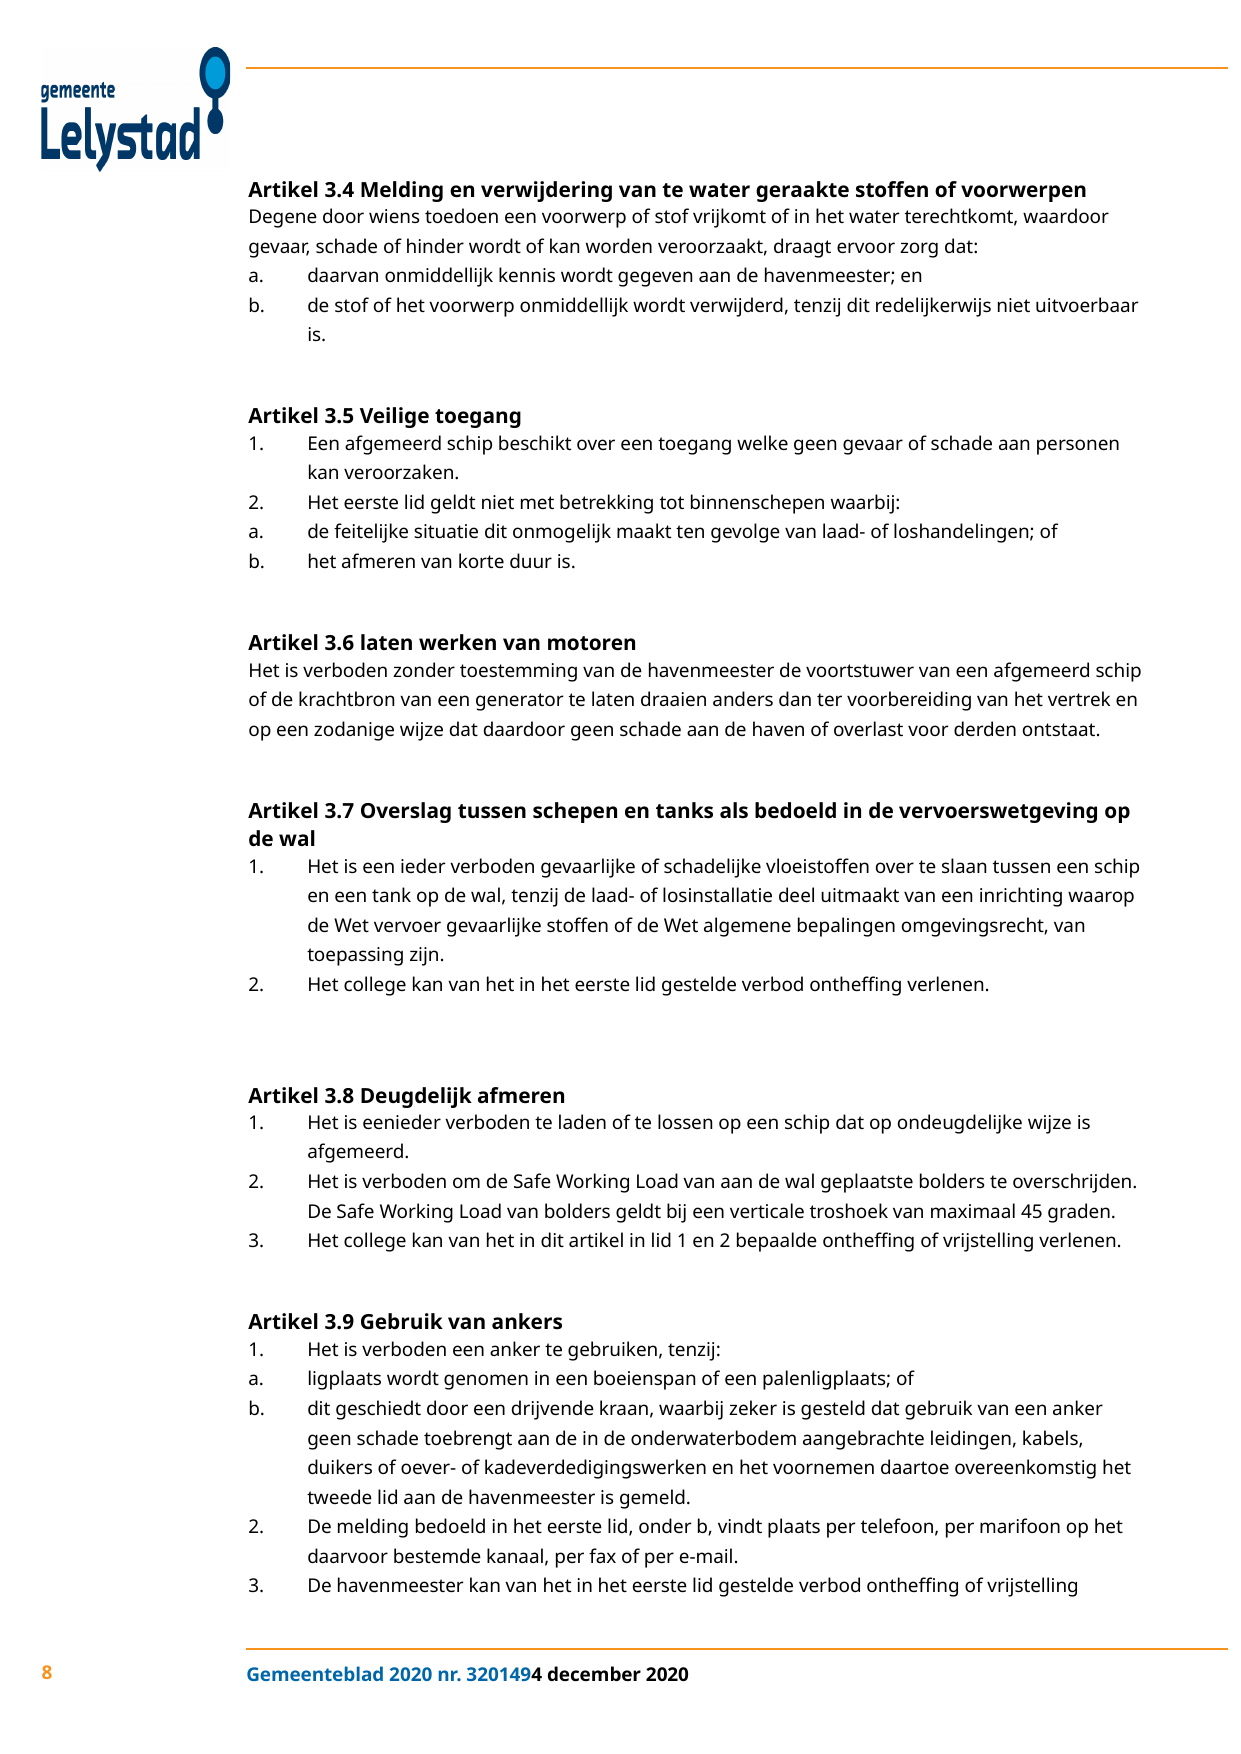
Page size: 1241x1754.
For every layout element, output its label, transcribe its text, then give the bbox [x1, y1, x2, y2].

list daarvan onmiddellijk kennis wordt gegeven aan de havenmeester; en [248, 262, 1152, 288]
list Het is verboden om de Safe Working Load van aan de wal geplaatste bolders te overschrijden. De Safe Working Load van bolders geldt bij een verticale troshoek van maximaal 45 graden. [248, 1168, 1152, 1224]
list het afmeren van korte duur is. [248, 548, 1152, 574]
list De melding bedoeld in het eerste lid, onder b, vindt plaats per telefoon, per marifoon op het daarvoor bestemde kanaal, per fax of per e-mail. [248, 1513, 1152, 1569]
text Degene door wiens toedoen een voorwerp of stof vrijkomt of in het water terechtkomt, waardoor gevaar, schade of hinder wordt of kan worden veroorzaakt, draagt ervoor zorg dat: [248, 203, 1152, 258]
list De havenmeester kan van het in het eerste lid gestelde verbod ontheffing of vrijstelling [248, 1573, 1152, 1598]
list Het college kan van het in het eerste lid gestelde verbod ontheffing verlenen. [248, 971, 1152, 997]
list Het eerste lid geldt niet met betrekking tot binnenschepen waarbij: [248, 489, 1152, 515]
list de feitelijke situatie dit onmogelijk maakt ten gevolge van laad- of loshandelingen; of [248, 519, 1152, 544]
list Het is verboden een anker te gebruiken, tenzij: [248, 1336, 1152, 1362]
text Artikel 3.4 Melding en verwijdering van te water geraakte stoffen of voorwerpen [248, 175, 1152, 203]
text Artikel 3.8 Deugdelijk afmeren [248, 1081, 1152, 1109]
list Het is een ieder verboden gevaarlijke of schadelijke vloeistoffen over te slaan tussen een schip en een tank op de wal, tenzij de laad- of losinstallatie deel uitmaakt van een inrichting waarop de Wet vervoer gevaarlijke stoffen of de Wet algemene bepalingen omgevingsrecht, van toepassing zijn. [248, 853, 1152, 967]
list Een afgemeerd schip beschikt over een toegang welke geen gevaar of schade aan personen kan veroorzaken. [248, 430, 1152, 485]
text Artikel 3.9 Gebruik van ankers [248, 1307, 1152, 1336]
list Het is eenieder verboden te laden of te lossen op een schip dat op ondeugdelijke wijze is afgemeerd. [248, 1109, 1152, 1164]
text Artikel 3.6 laten werken van motoren [248, 628, 1152, 657]
list dit geschiedt door een drijvende kraan, waarbij zeker is gesteld dat gebruik van een anker geen schade toebrengt aan de in de onderwaterbodem aangebrachte leidingen, kabels, duikers of oever- of kadeverdedigingswerken en het voornemen daartoe overeenkomstig het tweede lid aan de havenmeester is gemeld. [248, 1395, 1152, 1509]
picture [41, 47, 231, 172]
list de stof of het voorwerp onmiddellijk wordt verwijderd, tenzij dit redelijkerwijs niet uitvoerbaar is. [248, 292, 1152, 347]
list ligplaats wordt genomen in een boeienspan of een palenligplaats; of [248, 1366, 1152, 1391]
text Het is verboden zonder toestemming van de havenmeester de voortstuwer van een afgemeerd schip of de krachtbron van een generator te laten draaien anders dan ter voorbereiding van het vertrek en op een zodanige wijze dat daardoor geen schade aan de haven of overlast voor derden ontstaat. [248, 657, 1152, 742]
list Het college kan van het in dit artikel in lid 1 en 2 bepaalde ontheffing of vrijstelling verlenen. [248, 1227, 1152, 1253]
text Artikel 3.7 Overslag tussen schepen en tanks als bedoeld in de vervoerswetgeving op de wal [248, 796, 1152, 853]
text Artikel 3.5 Veilige toegang [248, 402, 1152, 430]
